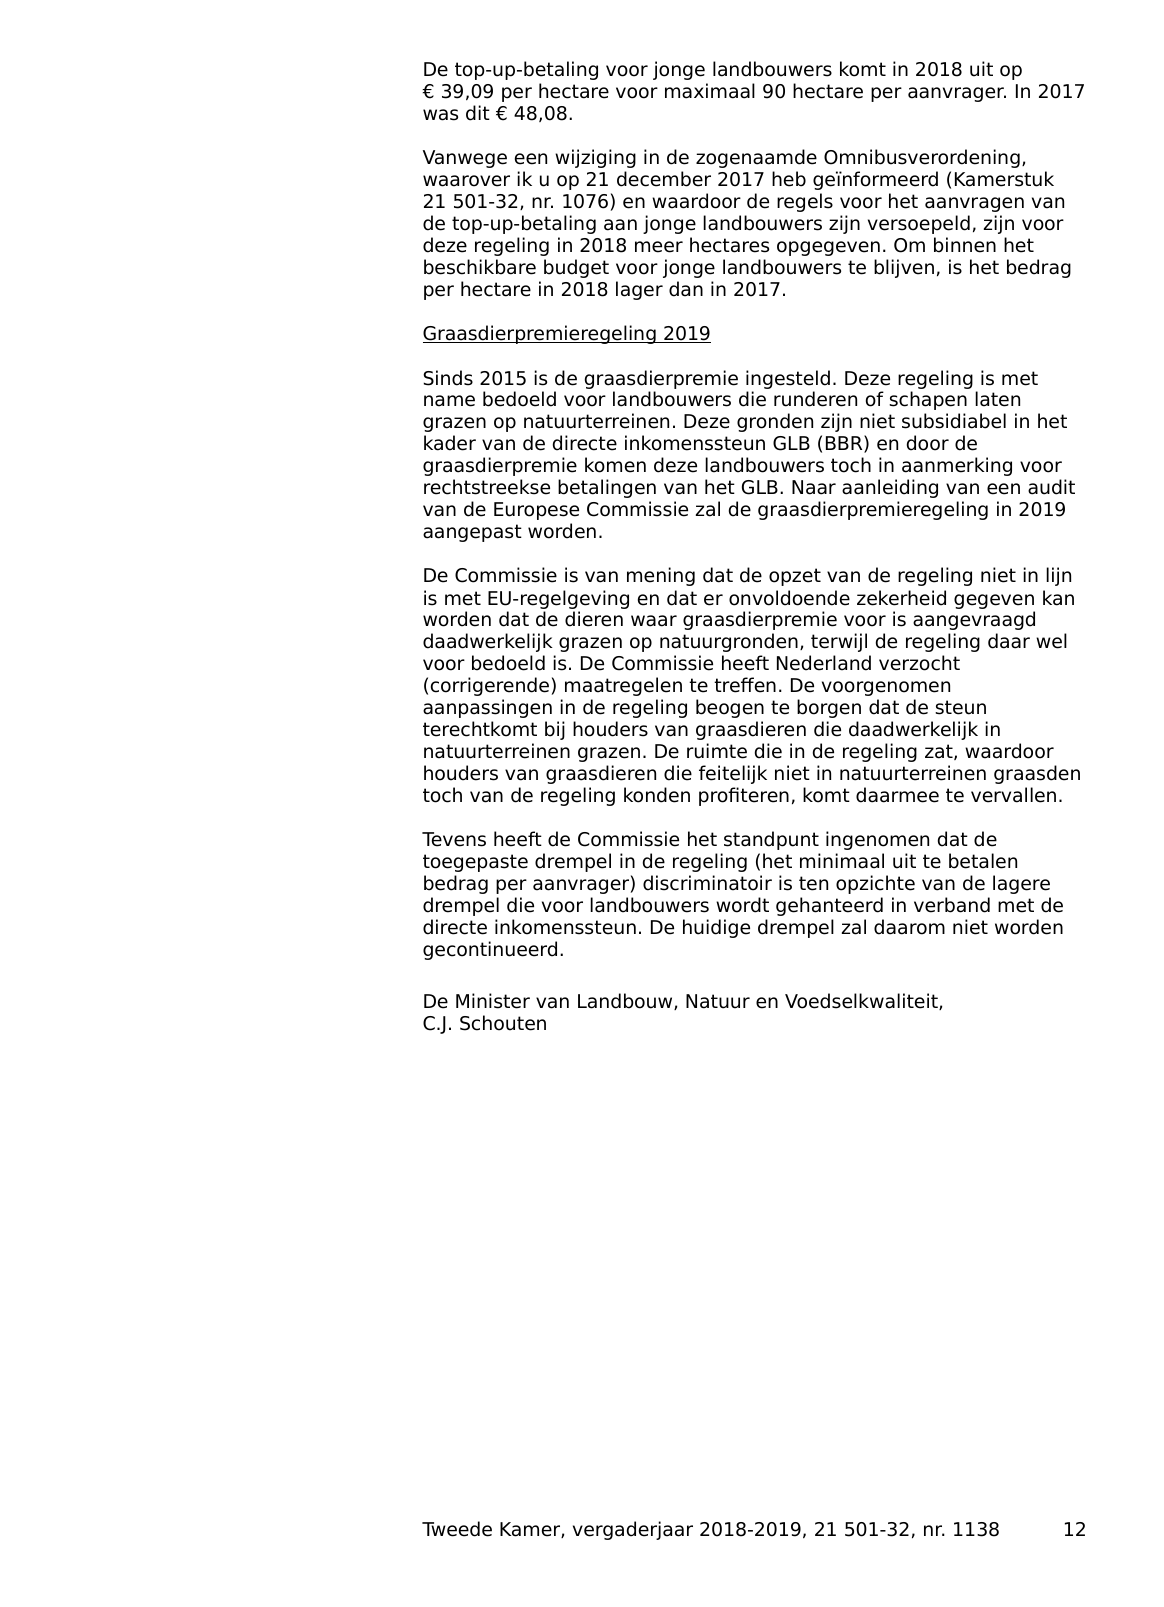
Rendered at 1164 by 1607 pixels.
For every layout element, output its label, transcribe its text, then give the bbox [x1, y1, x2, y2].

text De top-up-betaling voor jonge landbouwers komt in 2018 uit op € 39,09 per hectare voor maximaal 90 hectare per aanvrager. In 2017 was dit € 48,08. [422, 59, 1087, 125]
text Sinds 2015 is de graasdierpremie ingesteld. Deze regeling is met name bedoeld voor landbouwers die runderen of schapen laten grazen op natuurterreinen. Deze gronden zijn niet subsidiabel in het kader van de directe inkomenssteun GLB (BBR) en door de graasdierpremie komen deze landbouwers toch in aanmerking voor rechtstreekse betalingen van het GLB. Naar aanleiding van een audit van de Europese Commissie zal de graasdierpremieregeling in 2019 aangepast worden. [422, 367, 1087, 543]
text Vanwege een wijziging in de zogenaamde Omnibusverordening, waarover ik u op 21 december 2017 heb geïnformeerd (Kamerstuk 21 501-32, nr. 1076) en waardoor de regels voor het aanvragen van de top-up-betaling aan jonge landbouwers zijn versoepeld, zijn voor deze regeling in 2018 meer hectares opgegeven. Om binnen het beschikbare budget voor jonge landbouwers te blijven, is het bedrag per hectare in 2018 lager dan in 2017. [422, 147, 1087, 301]
text De Commissie is van mening dat de opzet van de regeling niet in lijn is met EU-regelgeving en dat er onvoldoende zekerheid gegeven kan worden dat de dieren waar graasdierpremie voor is aangevraagd daadwerkelijk grazen op natuurgronden, terwijl de regeling daar wel voor bedoeld is. De Commissie heeft Nederland verzocht (corrigerende) maatregelen te treffen. De voorgenomen aanpassingen in de regeling beogen te borgen dat de steun terechtkomt bij houders van graasdieren die daadwerkelijk in natuurterreinen grazen. De ruimte die in de regeling zat, waardoor houders van graasdieren die feitelijk niet in natuurterreinen graasden toch van de regeling konden profiteren, komt daarmee te vervallen. [422, 565, 1087, 807]
text De Minister van Landbouw, Natuur en Voedselkwaliteit, C.J. Schouten [422, 991, 1087, 1035]
text Tevens heeft de Commissie het standpunt ingenomen dat de toegepaste drempel in de regeling (het minimaal uit te betalen bedrag per aanvrager) discriminatoir is ten opzichte van de lagere drempel die voor landbouwers wordt gehanteerd in verband met de directe inkomenssteun. De huidige drempel zal daarom niet worden gecontinueerd. [422, 829, 1087, 961]
subtitle Graasdierpremieregeling 2019 [422, 323, 1087, 345]
